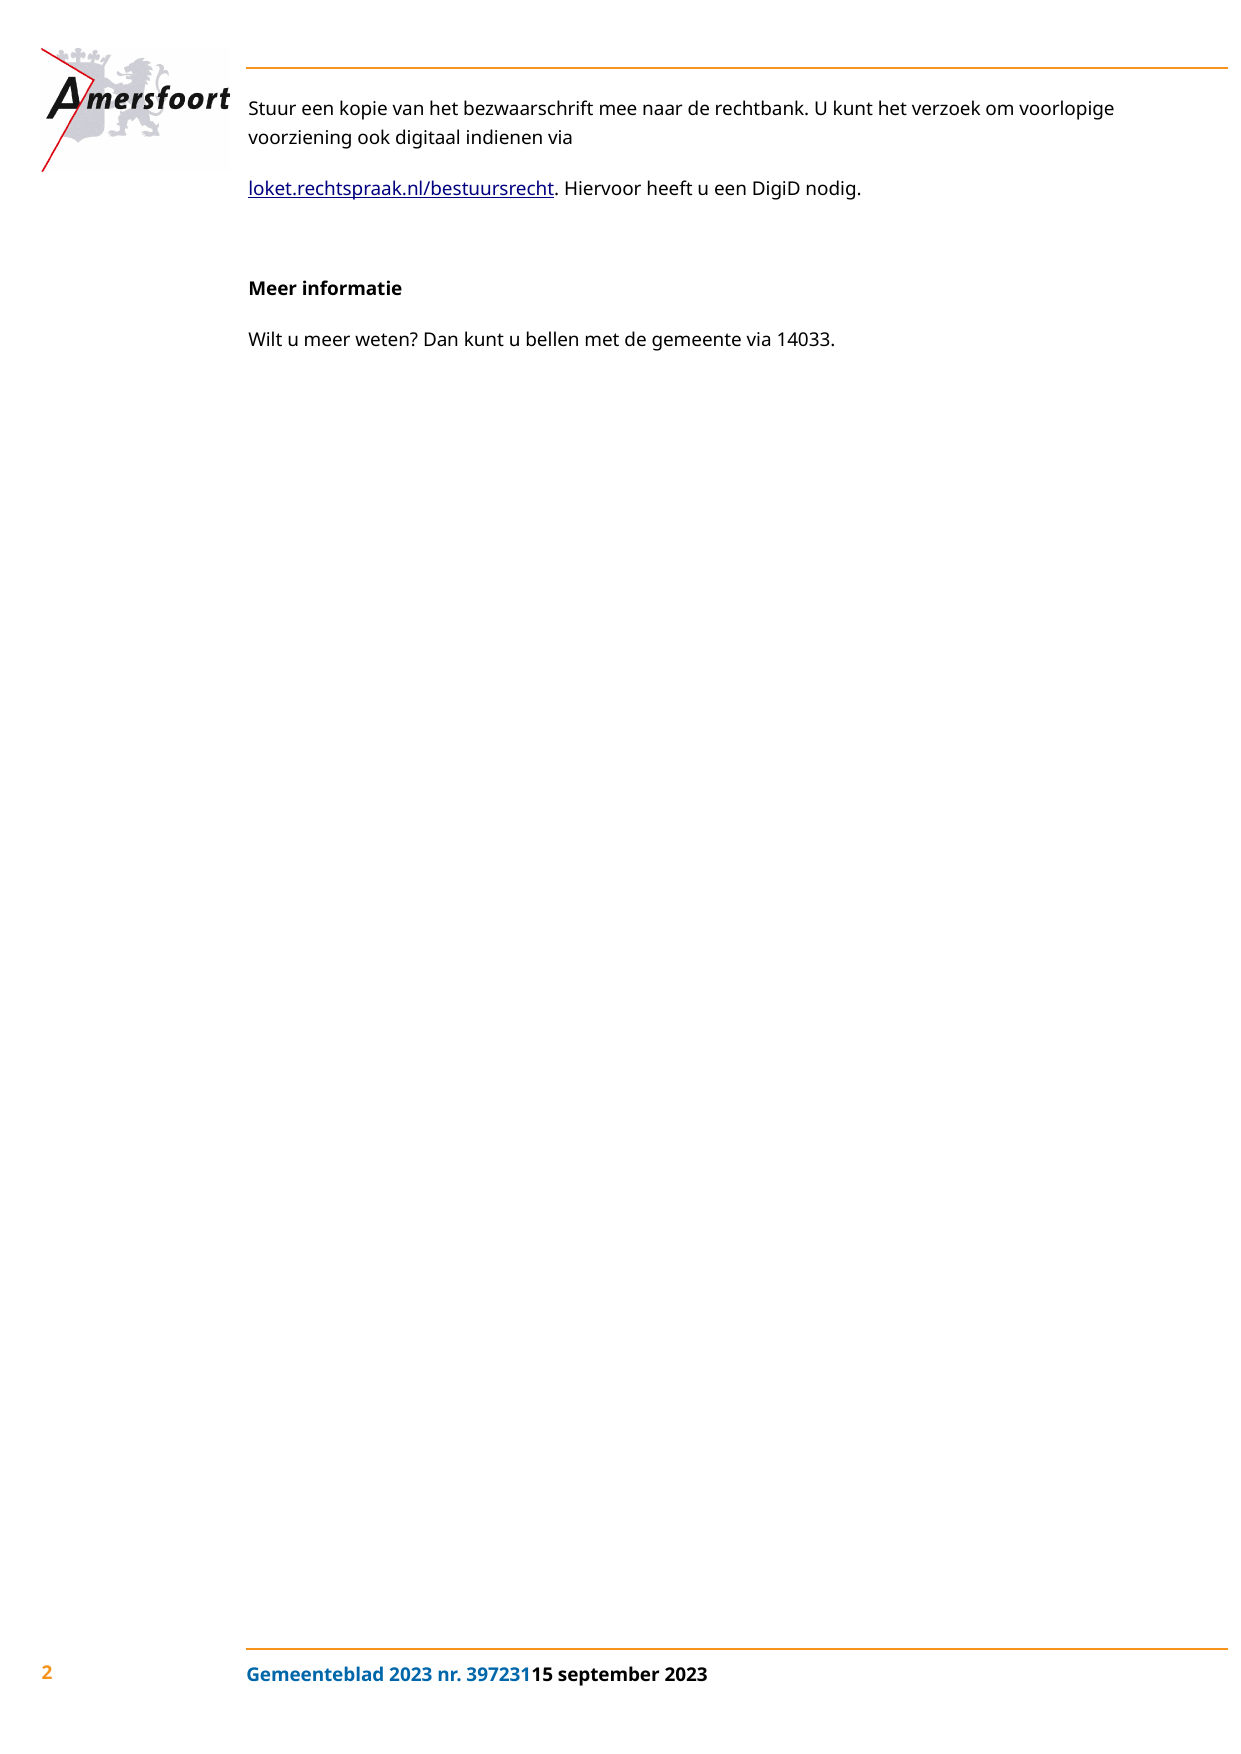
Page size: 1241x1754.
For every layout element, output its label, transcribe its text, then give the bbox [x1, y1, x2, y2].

text Wilt u meer weten? Dan kunt u bellen met de gemeente via 14033. [248, 326, 1152, 352]
text Stuur een kopie van het bezwaarschrift mee naar de rechtbank. U kunt het verzoek om voorlopige voorziening ook digitaal indienen via [248, 95, 1152, 150]
text loket.rechtspraak.nl/bestuursrecht. Hiervoor heeft u een DigiD nodig. [248, 175, 1152, 201]
picture [41, 47, 231, 172]
text Meer informatie [248, 276, 1152, 301]
